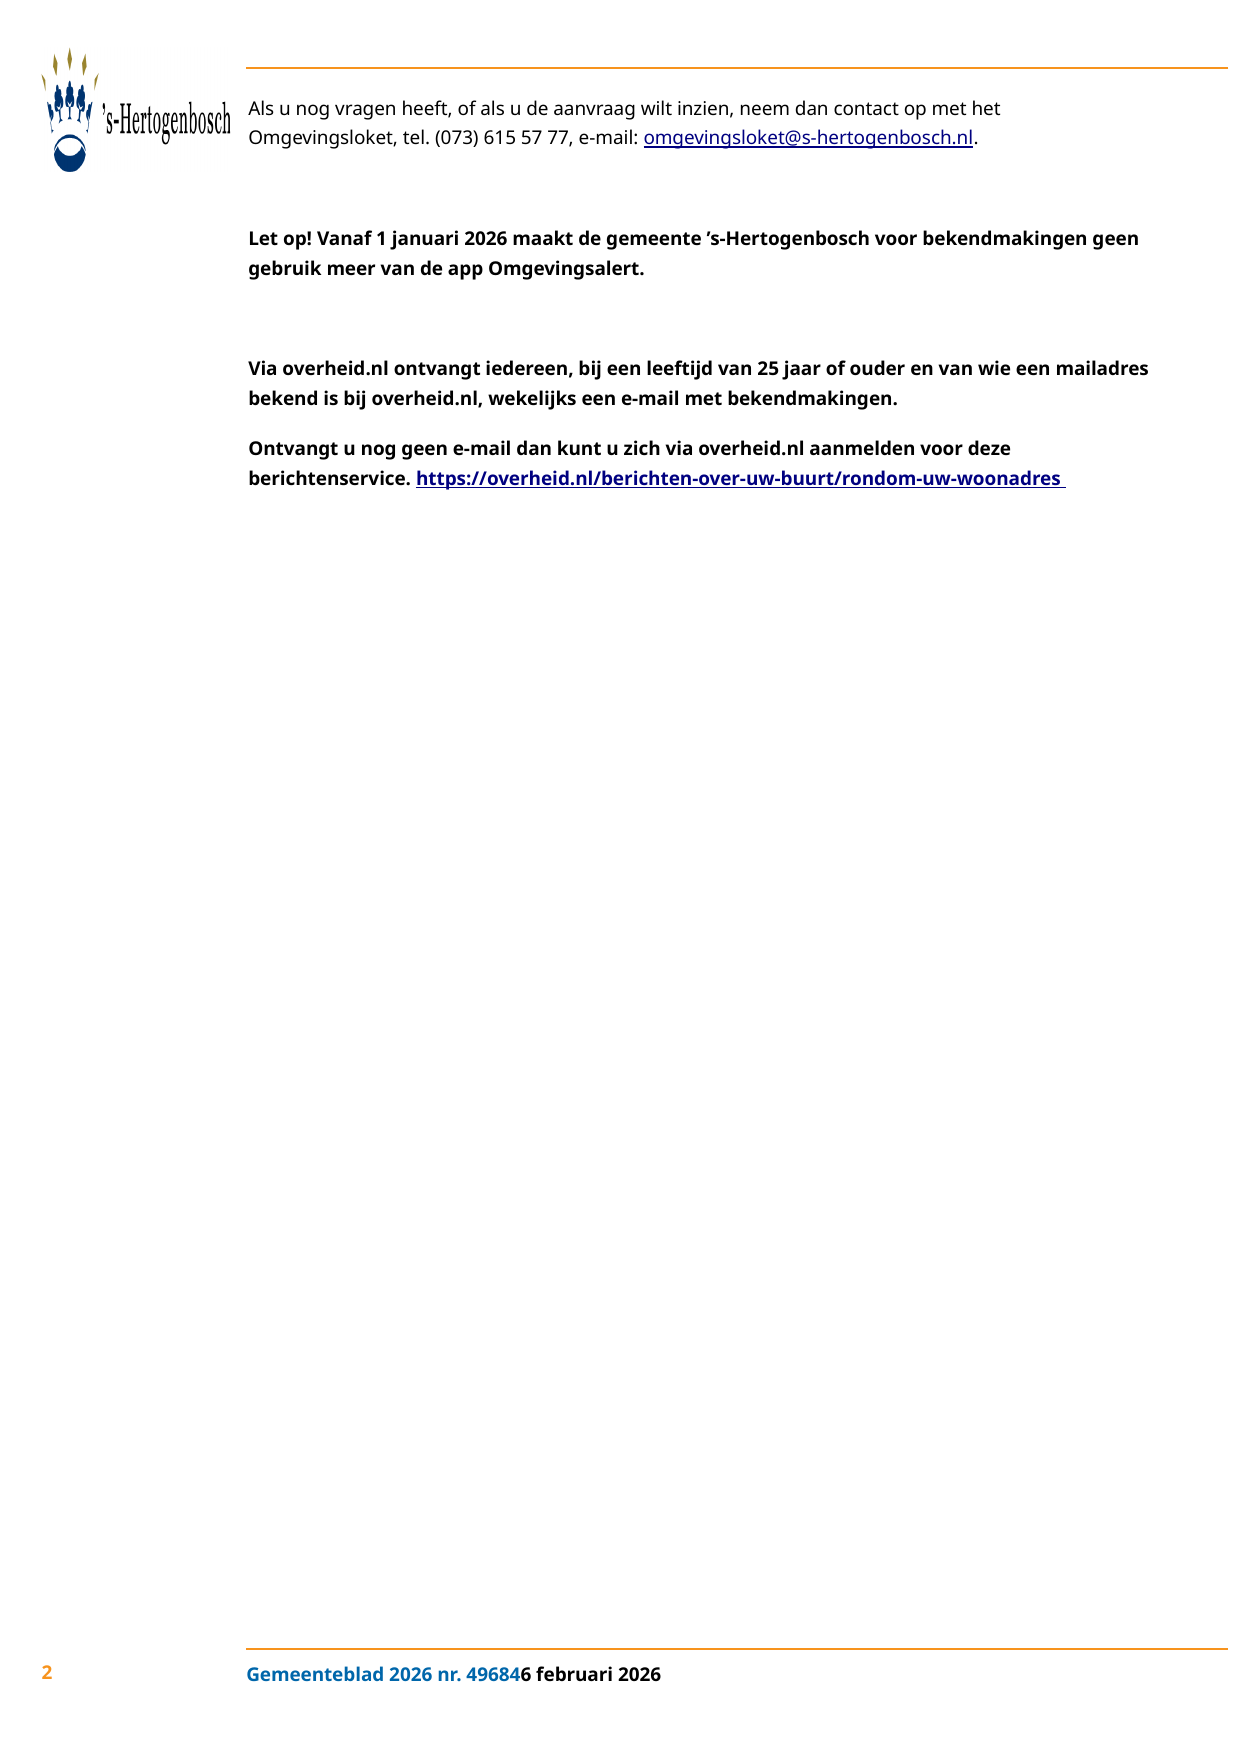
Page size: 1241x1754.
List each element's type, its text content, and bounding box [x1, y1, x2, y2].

picture [41, 47, 231, 172]
text Via overheid.nl ontvangt iedereen, bij een leeftijd van 25 jaar of ouder en van wie een mailadres bekend is bij overheid.nl, wekelijks een e-mail met bekendmakingen. [248, 356, 1152, 411]
text Ontvangt u nog geen e-mail dan kunt u zich via overheid.nl aanmelden voor deze berichtenservice. https://overheid.nl/berichten-over-uw-buurt/rondom-uw-woonadres [248, 436, 1152, 491]
text Let op! Vanaf 1 januari 2026 maakt de gemeente ’s-Hertogenbosch voor bekendmakingen geen gebruik meer van de app Omgevingsalert. [248, 225, 1152, 281]
text Als u nog vragen heeft, of als u de aanvraag wilt inzien, neem dan contact op met het Omgevingsloket, tel. (073) 615 57 77, e-mail: omgevingsloket@s-hertogenbosch.nl. [248, 95, 1152, 150]
